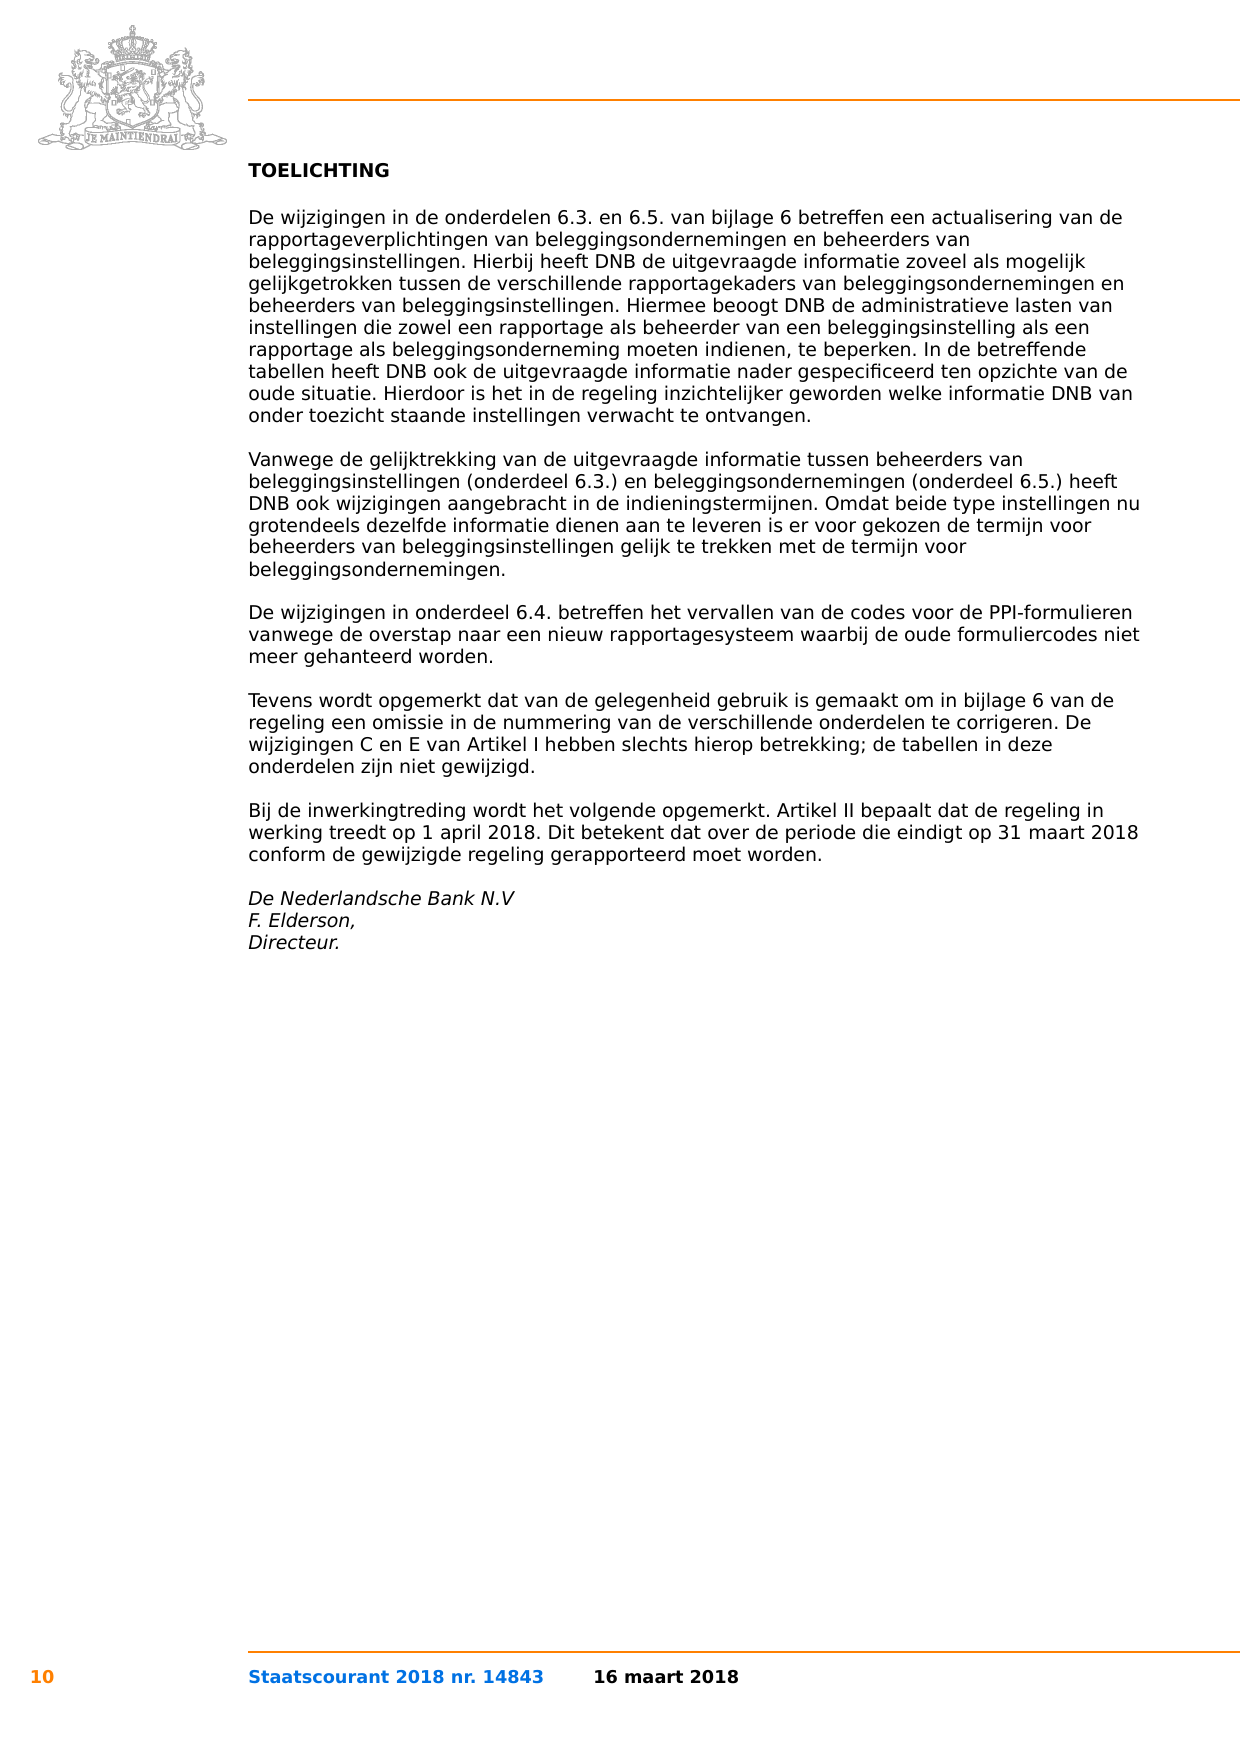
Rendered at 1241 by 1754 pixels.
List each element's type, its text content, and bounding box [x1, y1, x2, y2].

picture [38, 25, 227, 150]
text De Nederlandsche Bank N.V F. Elderson, Directeur. [248, 888, 1163, 954]
text De wijzigingen in onderdeel 6.4. betreffen het vervallen van de codes voor de PPI-formulieren vanwege de overstap naar een nieuw rapportagesysteem waarbij de oude formuliercodes niet meer gehanteerd worden. [248, 602, 1163, 668]
text Tevens wordt opgemerkt dat van de gelegenheid gebruik is gemaakt om in bijlage 6 van de regeling een omissie in de nummering van de verschillende onderdelen te corrigeren. De wijzigingen C en E van Artikel I hebben slechts hierop betrekking; de tabellen in deze onderdelen zijn niet gewijzigd. [248, 690, 1163, 778]
text Bij de inwerkingtreding wordt het volgende opgemerkt. Artikel II bepaalt dat de regeling in werking treedt op 1 april 2018. Dit betekent dat over de periode die eindigt op 31 maart 2018 conform de gewijzigde regeling gerapporteerd moet worden. [248, 800, 1163, 866]
text De wijzigingen in de onderdelen 6.3. en 6.5. van bijlage 6 betreffen een actualisering van de rapportageverplichtingen van beleggingsondernemingen en beheerders van beleggingsinstellingen. Hierbij heeft DNB de uitgevraagde informatie zoveel als mogelijk gelijkgetrokken tussen de verschillende rapportagekaders van beleggingsondernemingen en beheerders van beleggingsinstellingen. Hiermee beoogt DNB de administratieve lasten van instellingen die zowel een rapportage als beheerder van een beleggingsinstelling als een rapportage als beleggingsonderneming moeten indienen, te beperken. In de betreffende tabellen heeft DNB ook de uitgevraagde informatie nader gespecificeerd ten opzichte van de oude situatie. Hierdoor is het in de regeling inzichtelijker geworden welke informatie DNB van onder toezicht staande instellingen verwacht te ontvangen. [248, 207, 1163, 427]
subtitle TOELICHTING [248, 160, 1163, 182]
text Vanwege de gelijktrekking van de uitgevraagde informatie tussen beheerders van beleggingsinstellingen (onderdeel 6.3.) en beleggingsondernemingen (onderdeel 6.5.) heeft DNB ook wijzigingen aangebracht in de indieningstermijnen. Omdat beide type instellingen nu grotendeels dezelfde informatie dienen aan te leveren is er voor gekozen de termijn voor beheerders van beleggingsinstellingen gelijk te trekken met de termijn voor beleggingsondernemingen. [248, 448, 1163, 580]
